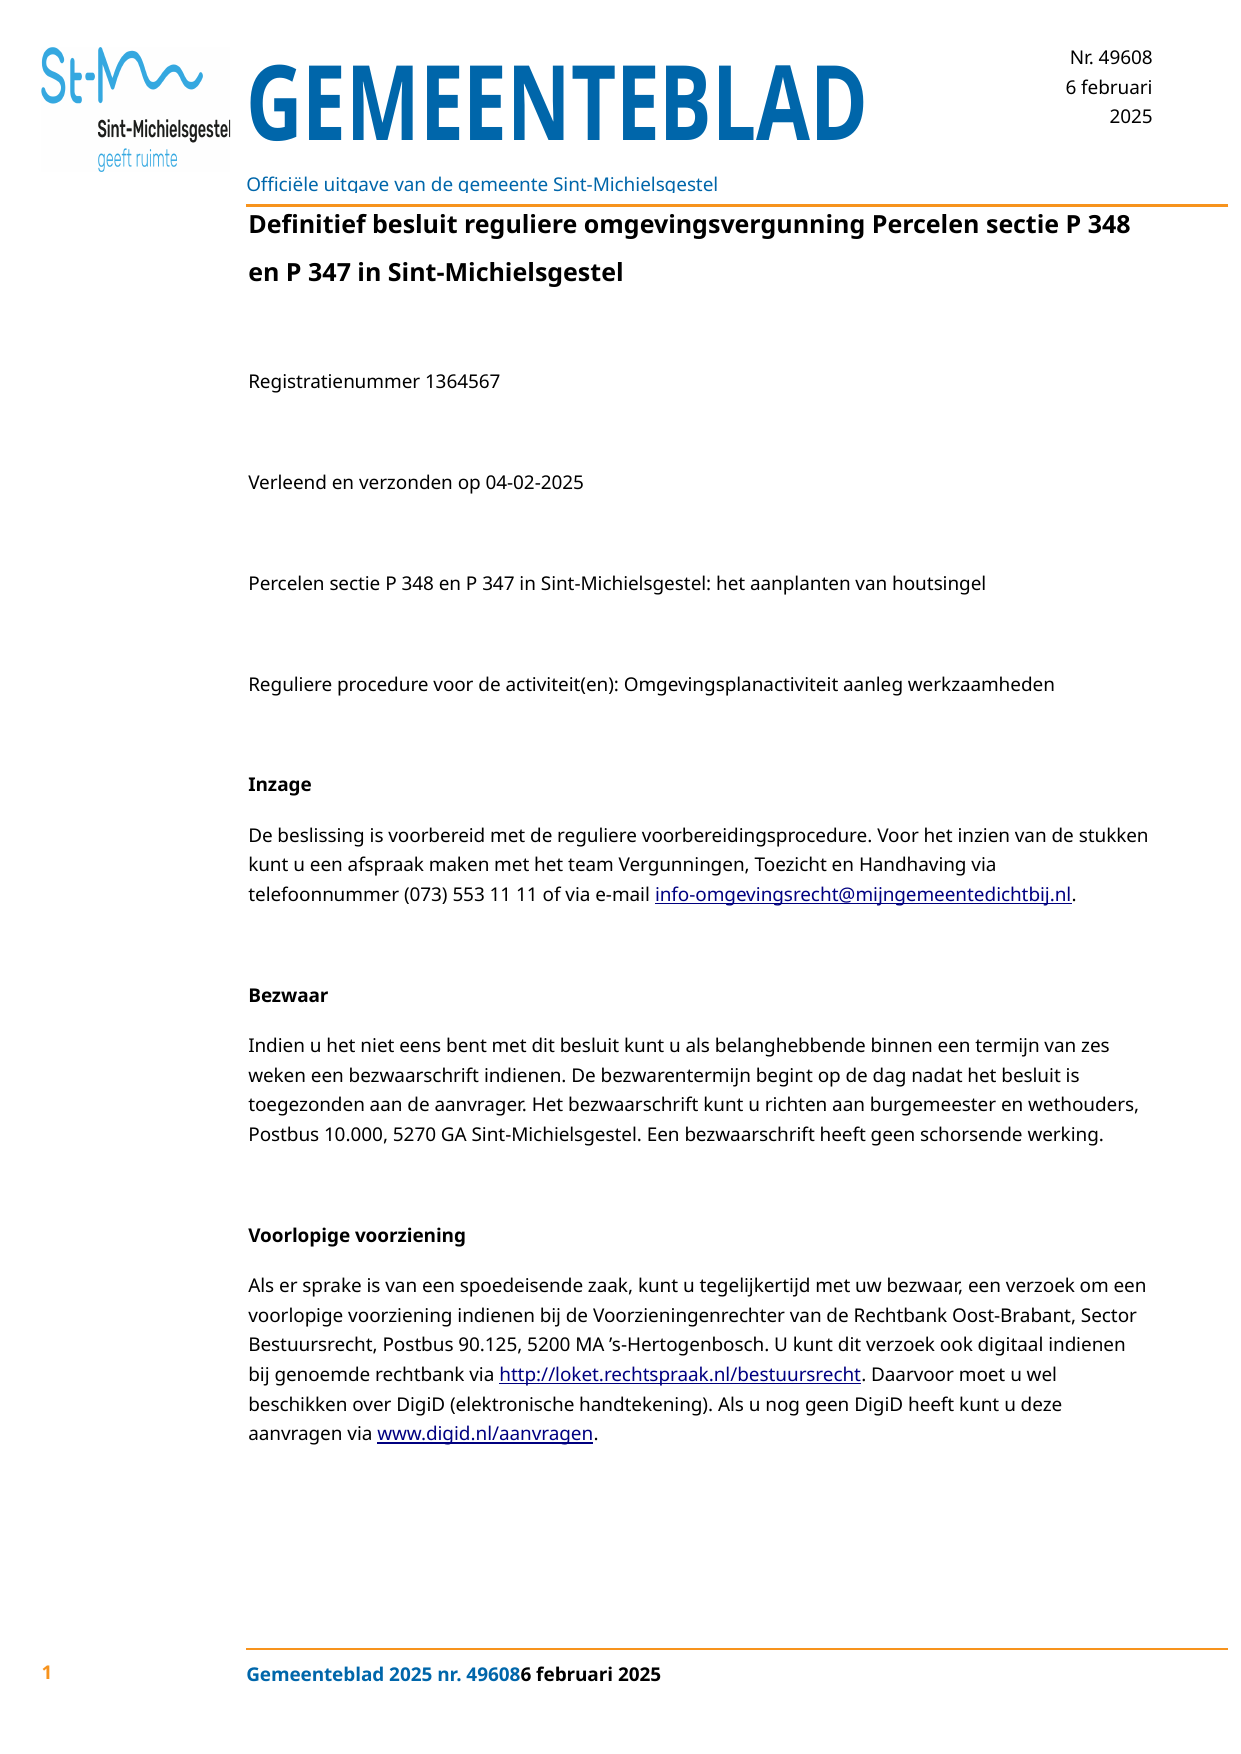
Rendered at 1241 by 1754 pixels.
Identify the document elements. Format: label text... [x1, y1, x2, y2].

text Registratienummer 1364567 [248, 368, 1152, 394]
text Als er sprake is van een spoedeisende zaak, kunt u tegelijkertijd met uw bezwaar, een verzoek om een voorlopige voorziening indienen bij de Voorzieningenrechter van de Rechtbank Oost-Brabant, Sector Bestuursrecht, Postbus 90.125, 5200 MA ’s-Hertogenbosch. U kunt dit verzoek ook digitaal indienen bij genoemde rechtbank via http://loket.rechtspraak.nl/bestuursrecht. Daarvoor moet u wel beschikken over DigiD (elektronische handtekening). Als u nog geen DigiD heeft kunt u deze aanvragen via www.digid.nl/aanvragen. [248, 1272, 1152, 1446]
text Bezwaar [248, 982, 1152, 1008]
text Reguliere procedure voor de activiteit(en): Omgevingsplanactiviteit aanleg werkzaamheden [248, 671, 1152, 697]
text De beslissing is voorbereid met de reguliere voorbereidingsprocedure. Voor het inzien van de stukken kunt u een afspraak maken met het team Vergunningen, Toezicht en Handhaving via telefoonnummer (073) 553 11 11 of via e-mail info-omgevingsrecht@mijngemeentedichtbij.nl. [248, 822, 1152, 907]
text Verleend en verzonden op 04-02-2025 [248, 469, 1152, 495]
text Inzage [248, 772, 1152, 797]
picture [41, 47, 231, 172]
text Percelen sectie P 348 en P 347 in Sint-Michielsgestel: het aanplanten van houtsingel [248, 570, 1152, 596]
text Definitief besluit reguliere omgevingsvergunning Percelen sectie P 348 en P 347 in Sint-Michielsgestel [248, 207, 1152, 288]
text Voorlopige voorziening [248, 1222, 1152, 1248]
text Indien u het niet eens bent met dit besluit kunt u als belanghebbende binnen een termijn van zes weken een bezwaarschrift indienen. De bezwarentermijn begint op de dag nadat het besluit is toegezonden aan de aanvrager. Het bezwaarschrift kunt u richten aan burgemeester en wethouders, Postbus 10.000, 5270 GA Sint-Michielsgestel. Een bezwaarschrift heeft geen schorsende werking. [248, 1032, 1152, 1147]
